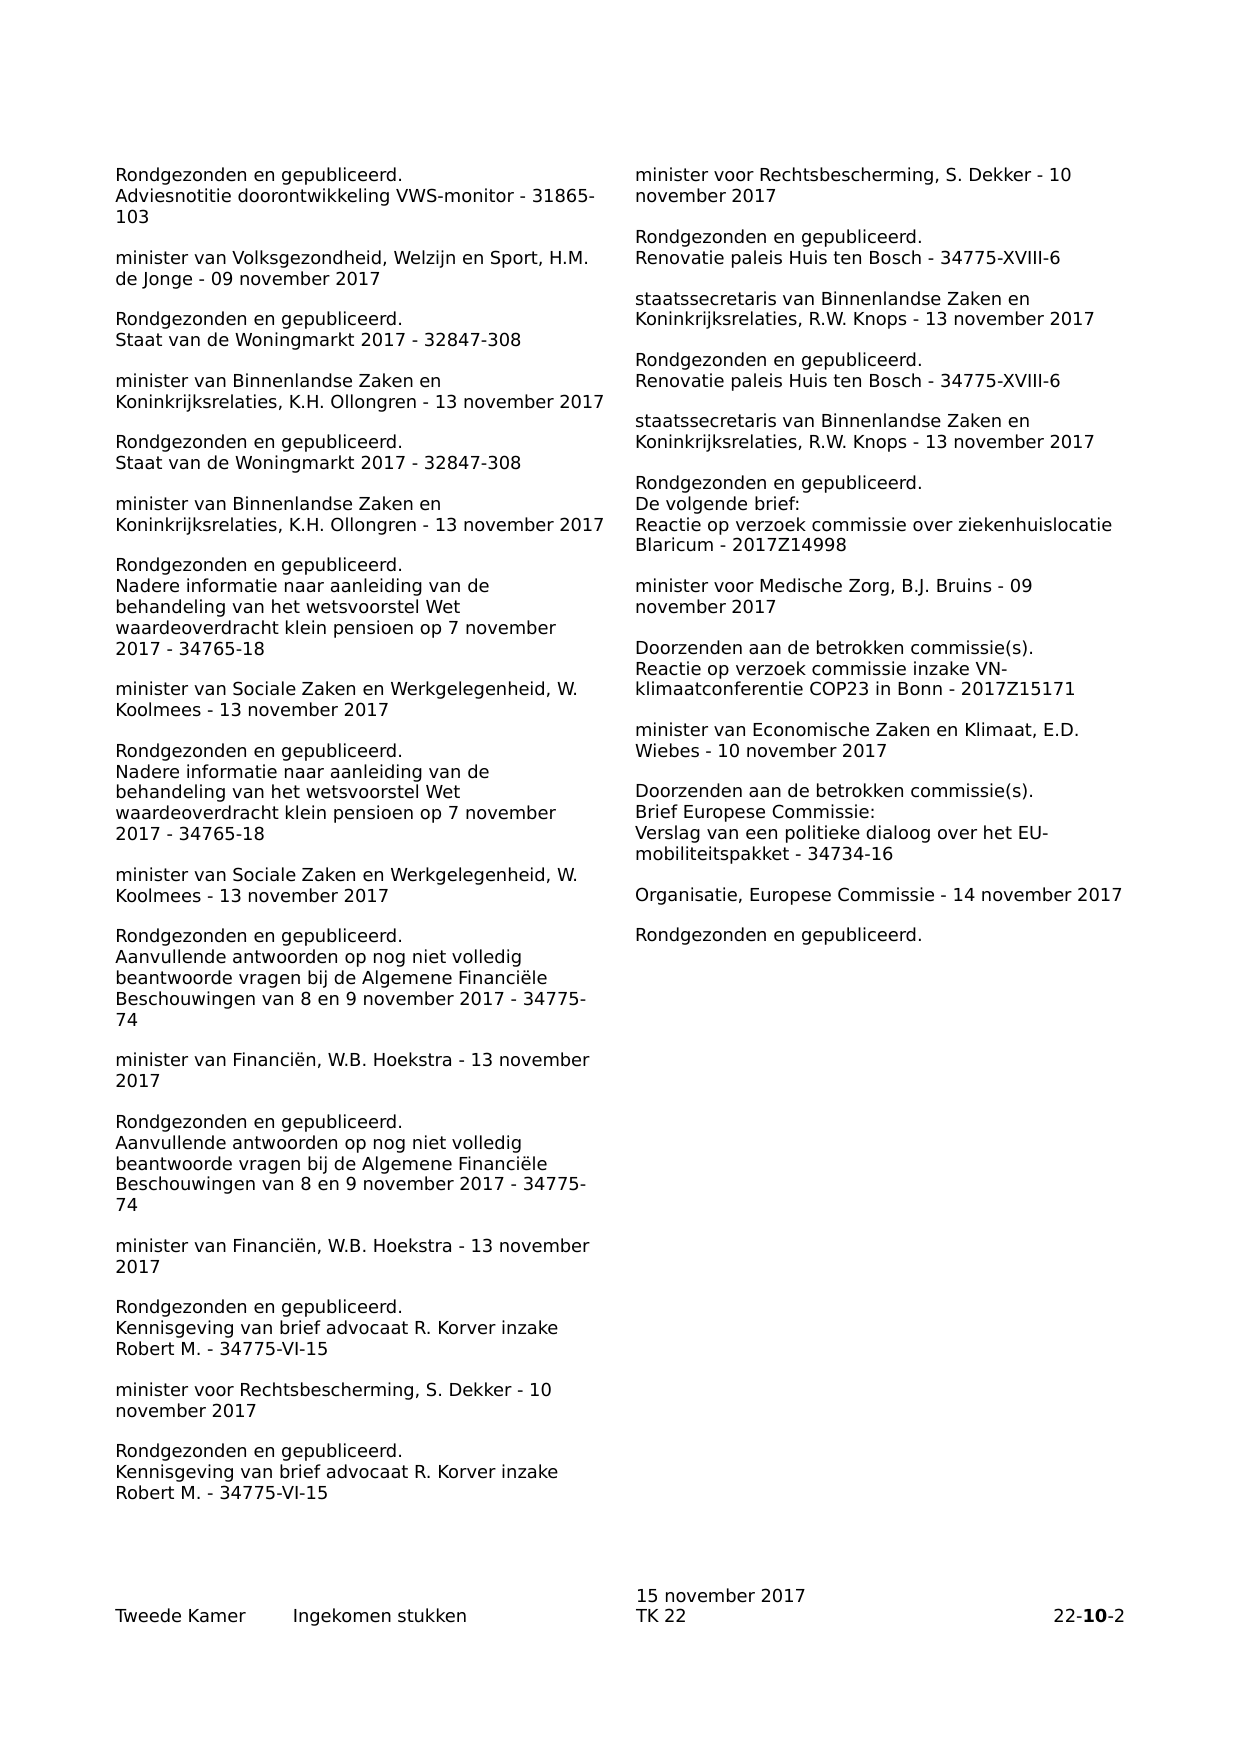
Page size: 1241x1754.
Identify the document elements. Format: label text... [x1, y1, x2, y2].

text Rondgezonden en gepubliceerd. [635, 350, 1125, 371]
text minister van Volksgezondheid, Welzijn en Sport, H.M. de Jonge - 09 november 2017 [115, 248, 605, 289]
text minister van Sociale Zaken en Werkgelegenheid, W. Koolmees - 13 november 2017 [115, 679, 605, 721]
text minister voor Rechtsbescherming, S. Dekker - 10 november 2017 [635, 165, 1125, 207]
text Reactie op verzoek commissie inzake VN-klimaatconferentie COP23 in Bonn - 2017Z15171 [635, 658, 1125, 700]
text Rondgezonden en gepubliceerd. [115, 1112, 605, 1132]
text Rondgezonden en gepubliceerd. [115, 309, 605, 330]
text staatssecretaris van Binnenlandse Zaken en Koninkrijksrelaties, R.W. Knops - 13 november 2017 [635, 411, 1125, 453]
text Rondgezonden en gepubliceerd. [115, 926, 605, 947]
text Verslag van een politieke dialoog over het EU-mobiliteitspakket - 34734-16 [635, 823, 1125, 864]
text Kennisgeving van brief advocaat R. Korver inzake Robert M. - 34775-VI-15 [115, 1318, 605, 1360]
text Reactie op verzoek commissie over ziekenhuislocatie Blaricum - 2017Z14998 [635, 514, 1125, 556]
text Rondgezonden en gepubliceerd. [635, 473, 1125, 493]
text Rondgezonden en gepubliceerd. [115, 1441, 605, 1462]
text Kennisgeving van brief advocaat R. Korver inzake Robert M. - 34775-VI-15 [115, 1462, 605, 1503]
text minister van Financiën, W.B. Hoekstra - 13 november 2017 [115, 1050, 605, 1092]
text Nadere informatie naar aanleiding van de behandeling van het wetsvoorstel Wet waardeoverdracht klein pensioen op 7 november 2017 - 34765-18 [115, 761, 605, 845]
text minister van Binnenlandse Zaken en Koninkrijksrelaties, K.H. Ollongren - 13 november 2017 [115, 494, 605, 535]
text Organisatie, Europese Commissie - 14 november 2017 [635, 884, 1125, 905]
text Renovatie paleis Huis ten Bosch - 34775-XVIII-6 [635, 247, 1125, 268]
text minister van Financiën, W.B. Hoekstra - 13 november 2017 [115, 1236, 605, 1277]
text De volgende brief: [635, 493, 1125, 514]
text Rondgezonden en gepubliceerd. [115, 555, 605, 576]
text minister van Binnenlandse Zaken en Koninkrijksrelaties, K.H. Ollongren - 13 november 2017 [115, 371, 605, 412]
text Rondgezonden en gepubliceerd. [635, 227, 1125, 247]
text Rondgezonden en gepubliceerd. [115, 1297, 605, 1318]
text Renovatie paleis Huis ten Bosch - 34775-XVIII-6 [635, 371, 1125, 391]
text Rondgezonden en gepubliceerd. [115, 165, 605, 186]
text Staat van de Woningmarkt 2017 - 32847-308 [115, 453, 605, 474]
text minister van Sociale Zaken en Werkgelegenheid, W. Koolmees - 13 november 2017 [115, 865, 605, 906]
text Rondgezonden en gepubliceerd. [115, 741, 605, 761]
text Rondgezonden en gepubliceerd. [115, 432, 605, 453]
text Aanvullende antwoorden op nog niet volledig beantwoorde vragen bij de Algemene Financiële Beschouwingen van 8 en 9 november 2017 - 34775-74 [115, 1132, 605, 1216]
text Nadere informatie naar aanleiding van de behandeling van het wetsvoorstel Wet waardeoverdracht klein pensioen op 7 november 2017 - 34765-18 [115, 576, 605, 659]
text Doorzenden aan de betrokken commissie(s). [635, 637, 1125, 658]
text Doorzenden aan de betrokken commissie(s). [635, 781, 1125, 802]
text Aanvullende antwoorden op nog niet volledig beantwoorde vragen bij de Algemene Financiële Beschouwingen van 8 en 9 november 2017 - 34775-74 [115, 947, 605, 1030]
text minister voor Medische Zorg, B.J. Bruins - 09 november 2017 [635, 576, 1125, 617]
text Adviesnotitie doorontwikkeling VWS-monitor - 31865-103 [115, 186, 605, 228]
text Staat van de Woningmarkt 2017 - 32847-308 [115, 330, 605, 351]
text staatssecretaris van Binnenlandse Zaken en Koninkrijksrelaties, R.W. Knops - 13 november 2017 [635, 288, 1125, 330]
text Brief Europese Commissie: [635, 802, 1125, 823]
text minister voor Rechtsbescherming, S. Dekker - 10 november 2017 [115, 1380, 605, 1421]
text minister van Economische Zaken en Klimaat, E.D. Wiebes - 10 november 2017 [635, 720, 1125, 761]
text Rondgezonden en gepubliceerd. [635, 925, 1125, 946]
